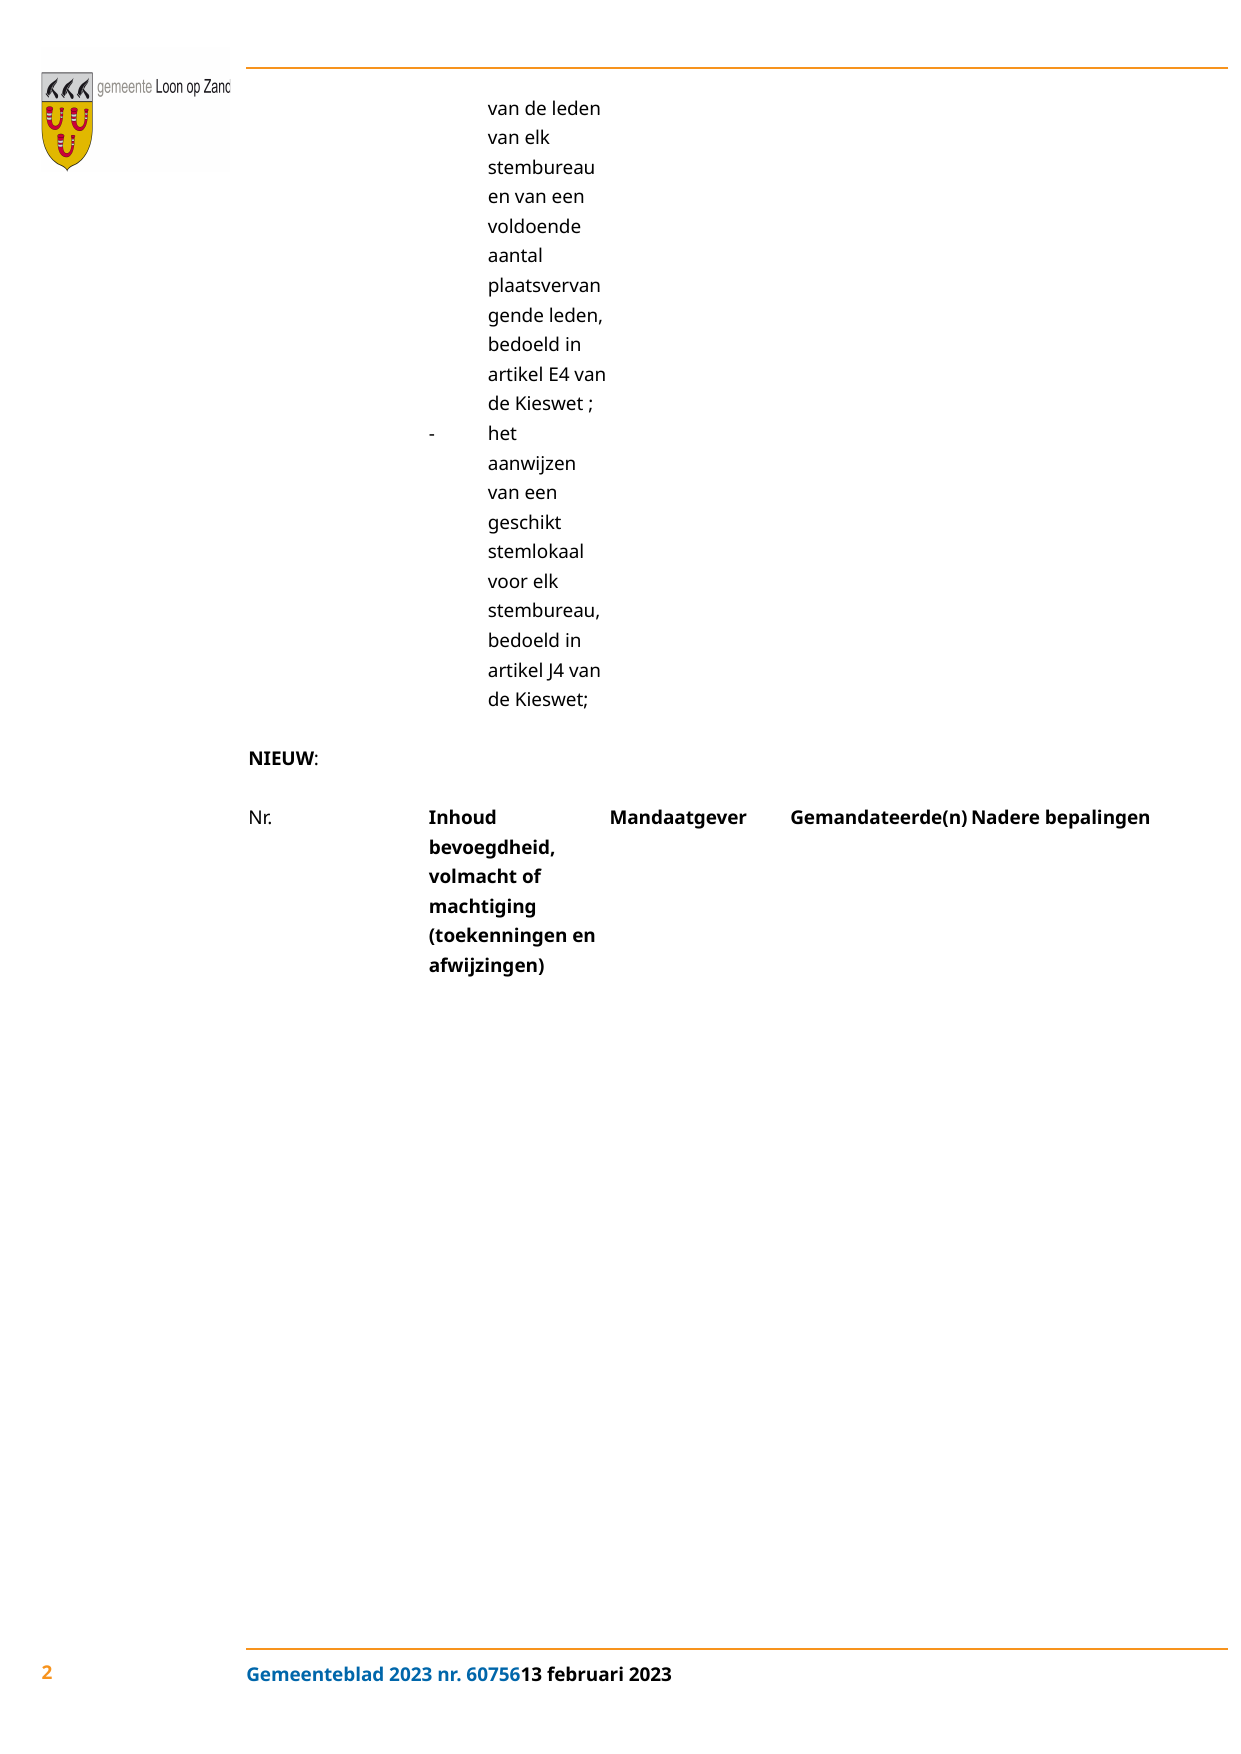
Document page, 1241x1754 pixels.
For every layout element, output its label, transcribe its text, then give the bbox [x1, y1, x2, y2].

table_header Mandaatgever [609, 804, 790, 978]
table_header Nr. [248, 804, 429, 978]
text NIEUW: [248, 745, 1152, 771]
picture [41, 47, 231, 172]
table_cell van de leden van elk stembureau en van een voldoende aantal plaatsvervangende leden, bedoeld in artikel E4 van de Kieswet ; het aanwijzen van een geschikt stemlokaal voor elk stembureau, bedoeld in artikel J4 van de Kieswet; [429, 95, 609, 712]
table_cell [609, 95, 790, 712]
table_header Inhoud bevoegdheid, volmacht of machtiging (toekenningen en afwijzingen) [429, 804, 609, 978]
table_cell [248, 95, 429, 712]
table_cell [790, 95, 971, 712]
table_cell [971, 95, 1152, 712]
table_header Nadere bepalingen [971, 804, 1152, 978]
table_header Gemandateerde(n) [790, 804, 971, 978]
